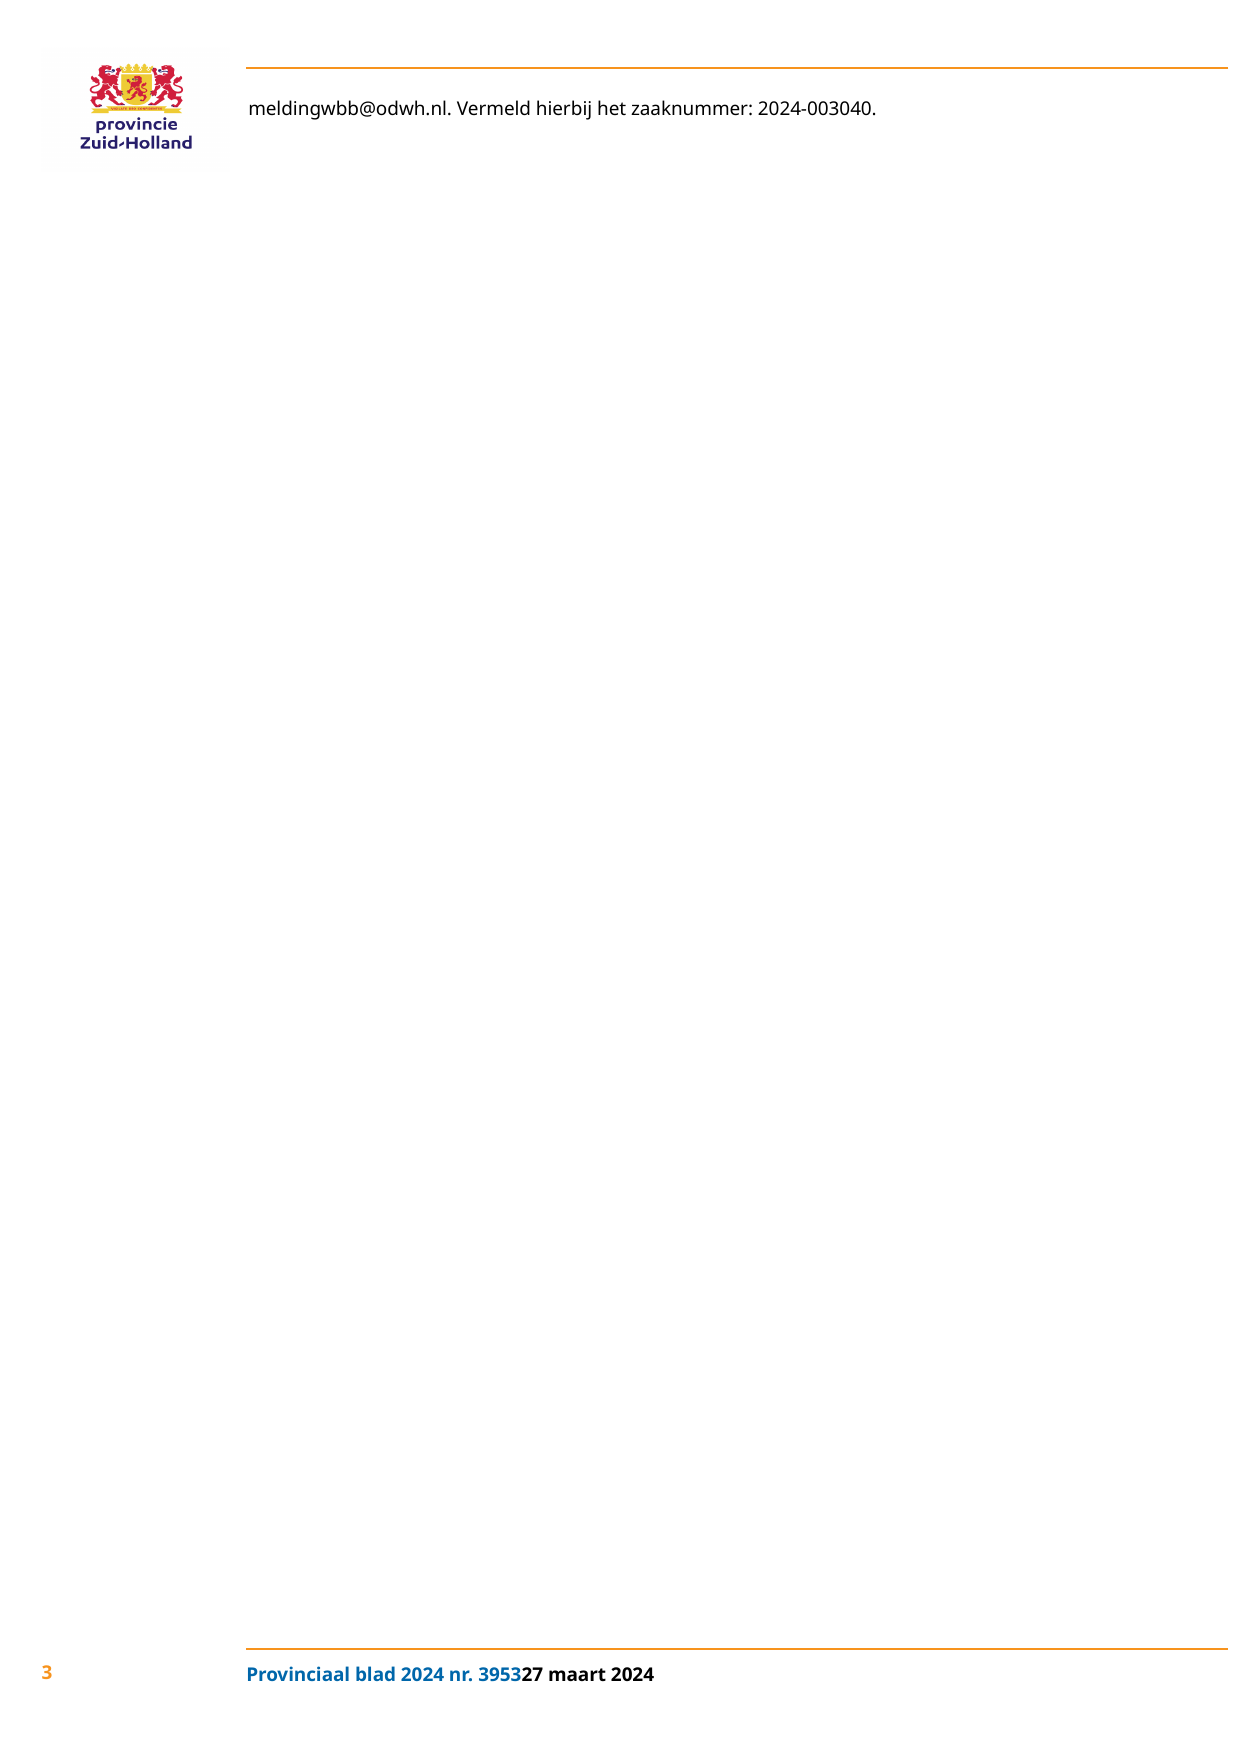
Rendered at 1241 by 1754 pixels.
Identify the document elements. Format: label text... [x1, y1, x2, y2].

text meldingwbb@odwh.nl. Vermeld hierbij het zaaknummer: 2024-003040. [248, 95, 1152, 121]
picture [41, 47, 231, 172]
